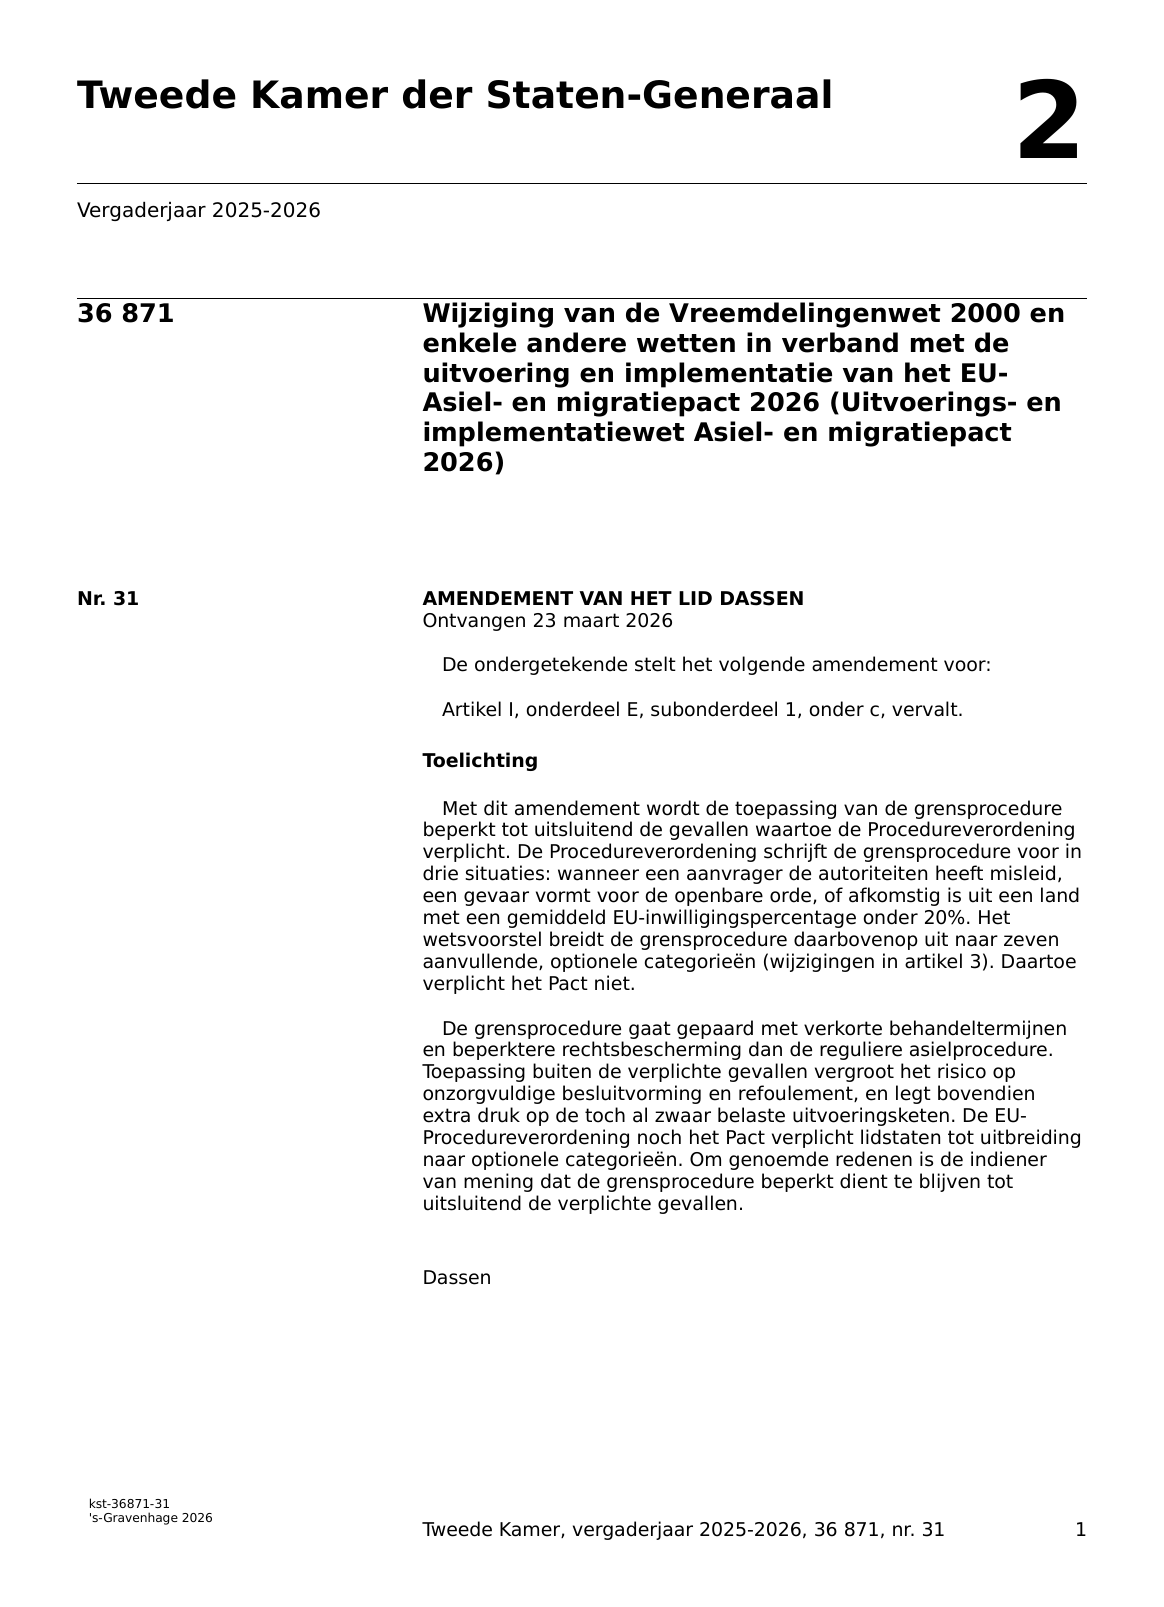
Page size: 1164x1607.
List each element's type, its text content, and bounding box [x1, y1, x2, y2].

text 's-Gravenhage 2026 [88, 1511, 323, 1525]
table_header 2 [886, 59, 1087, 183]
table_header Tweede Kamer der Staten-Generaal [77, 59, 886, 183]
text Ontvangen 23 maart 2026 [422, 610, 1087, 632]
text Met dit amendement wordt de toepassing van de grensprocedure beperkt tot uitsluitend de gevallen waartoe de Procedureverordening verplicht. De Procedureverordening schrijft de grensprocedure voor in drie situaties: wanneer een aanvrager de autoriteiten heeft misleid, een gevaar vormt voor de openbare orde, of afkomstig is uit een land met een gemiddeld EU-inwilligingspercentage onder 20%. Het wetsvoorstel breidt de grensprocedure daarbovenop uit naar zeven aanvullende, optionele categorieën (wijzigingen in artikel 3). Daartoe verplicht het Pact niet. [422, 797, 1087, 995]
subtitle 36 871 Wijziging van de Vreemdelingenwet 2000 en enkele andere wetten in verband met de uitvoering en implementatie van het EU-Asiel- en migratiepact 2026 (Uitvoerings- en implementatiewet Asiel- en migratiepact 2026) [77, 299, 1087, 477]
text Artikel I, onderdeel E, subonderdeel 1, onder c, vervalt. [422, 698, 1087, 720]
subtitle Toelichting [422, 750, 1087, 772]
text Dassen [422, 1245, 1087, 1289]
text De ondergetekende stelt het volgende amendement voor: [422, 654, 1087, 676]
table_cell Vergaderjaar 2025-2026 [77, 184, 1087, 298]
text De grensprocedure gaat gepaard met verkorte behandeltermijnen en beperktere rechtsbescherming dan de reguliere asielprocedure. Toepassing buiten de verplichte gevallen vergroot het risico op onzorgvuldige besluitvorming en refoulement, en legt bovendien extra druk op de toch al zwaar belaste uitvoeringsketen. De EU-Procedureverordening noch het Pact verplicht lidstaten tot uitbreiding naar optionele categorieën. Om genoemde redenen is de indiener van mening dat de grensprocedure beperkt dient te blijven tot uitsluitend de verplichte gevallen. [422, 1017, 1087, 1215]
text kst-36871-31 [88, 1497, 323, 1511]
subtitle Nr. 31 AMENDEMENT VAN HET LID DASSEN [77, 588, 1087, 610]
